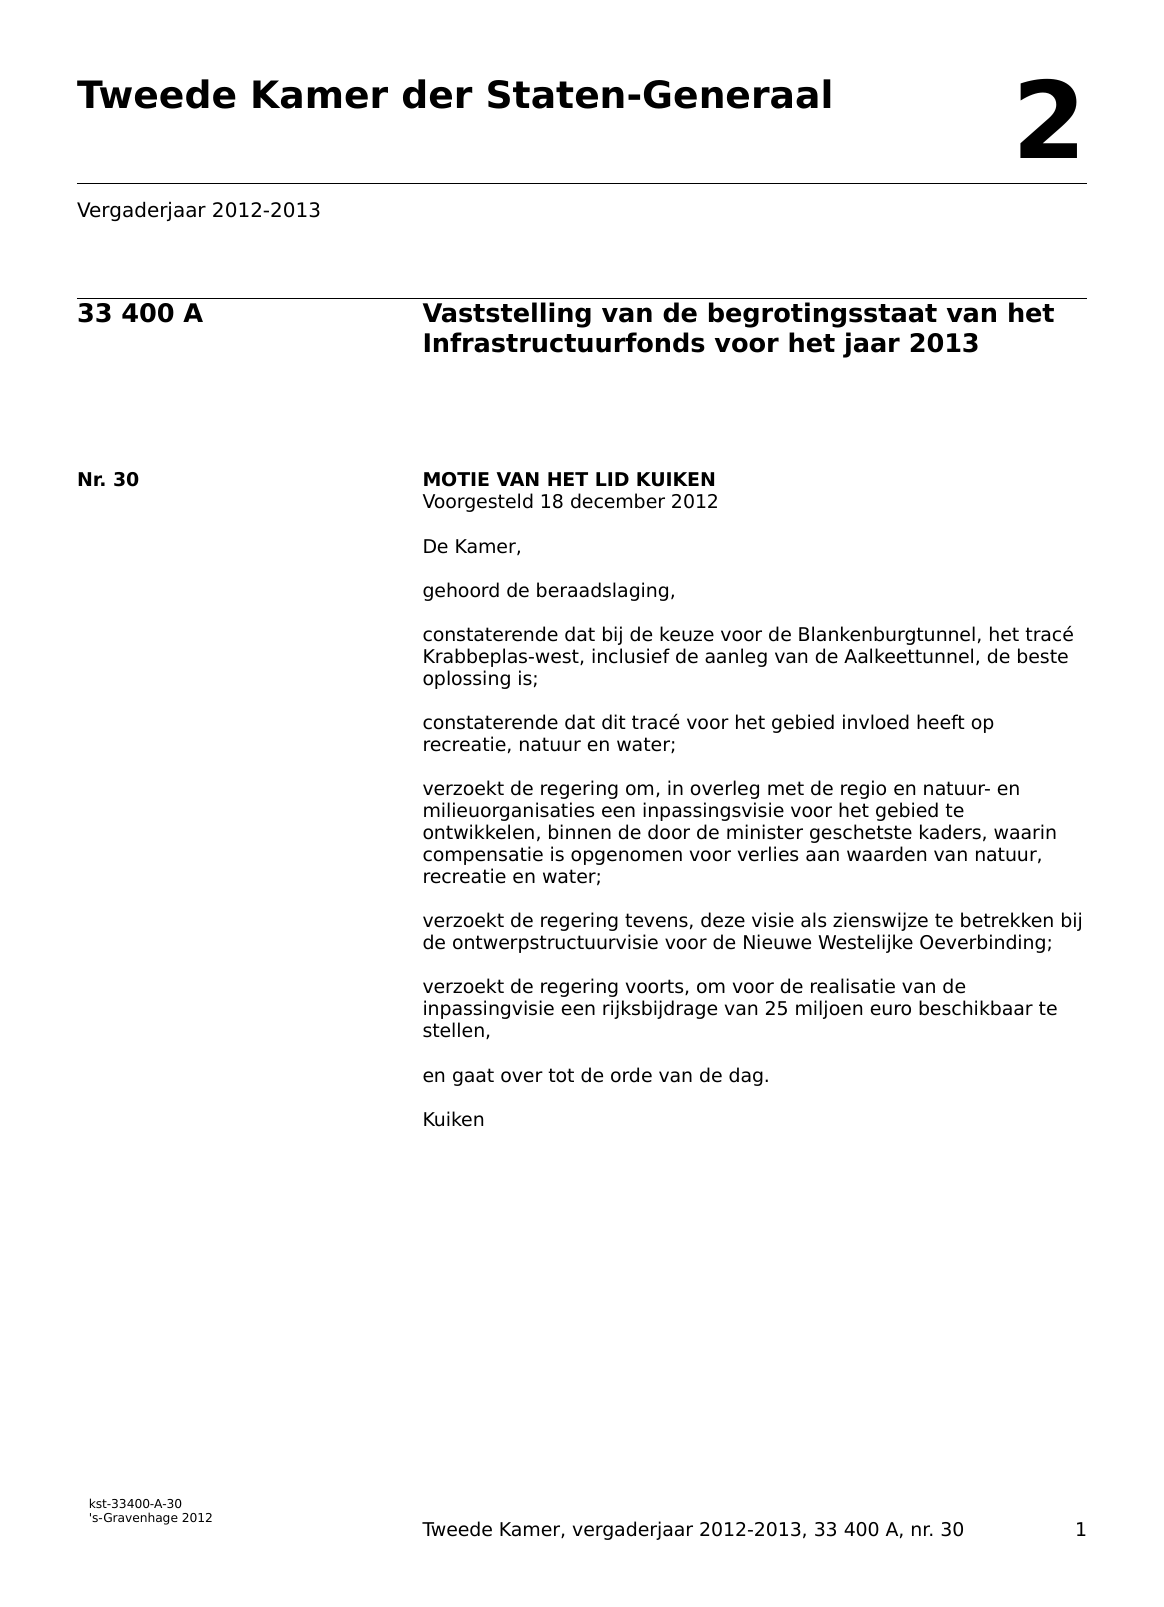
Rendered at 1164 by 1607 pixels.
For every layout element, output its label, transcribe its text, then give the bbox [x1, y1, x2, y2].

text De Kamer, [422, 536, 1087, 557]
text Kuiken [422, 1109, 1087, 1131]
text gehoord de beraadslaging, [422, 580, 1087, 602]
subtitle 33 400 A Vaststelling van de begrotingsstaat van het Infrastructuurfonds voor het jaar 2013 [77, 299, 1087, 358]
text verzoekt de regering voorts, om voor de realisatie van de inpassingvisie een rijksbijdrage van 25 miljoen euro beschikbaar te stellen, [422, 976, 1087, 1042]
table_cell Vergaderjaar 2012-2013 [77, 184, 1087, 298]
text verzoekt de regering om, in overleg met de regio en natuur- en milieuorganisaties een inpassingsvisie voor het gebied te ontwikkelen, binnen de door de minister geschetste kaders, waarin compensatie is opgenomen voor verlies aan waarden van natuur, recreatie en water; [422, 778, 1087, 888]
text kst-33400-A-30 [88, 1497, 323, 1511]
text constaterende dat bij de keuze voor de Blankenburgtunnel, het tracé Krabbeplas-west, inclusief de aanleg van de Aalkeettunnel, de beste oplossing is; [422, 624, 1087, 690]
text en gaat over tot de orde van de dag. [422, 1064, 1087, 1086]
text constaterende dat dit tracé voor het gebied invloed heeft op recreatie, natuur en water; [422, 712, 1087, 756]
table_header 2 [886, 59, 1087, 183]
subtitle Nr. 30 MOTIE VAN HET LID KUIKEN [77, 469, 1087, 491]
table_header Tweede Kamer der Staten-Generaal [77, 59, 886, 183]
text verzoekt de regering tevens, deze visie als zienswijze te betrekken bij de ontwerpstructuurvisie voor de Nieuwe Westelijke Oeverbinding; [422, 910, 1087, 954]
text Voorgesteld 18 december 2012 [422, 491, 1087, 513]
text 's-Gravenhage 2012 [88, 1511, 323, 1525]
